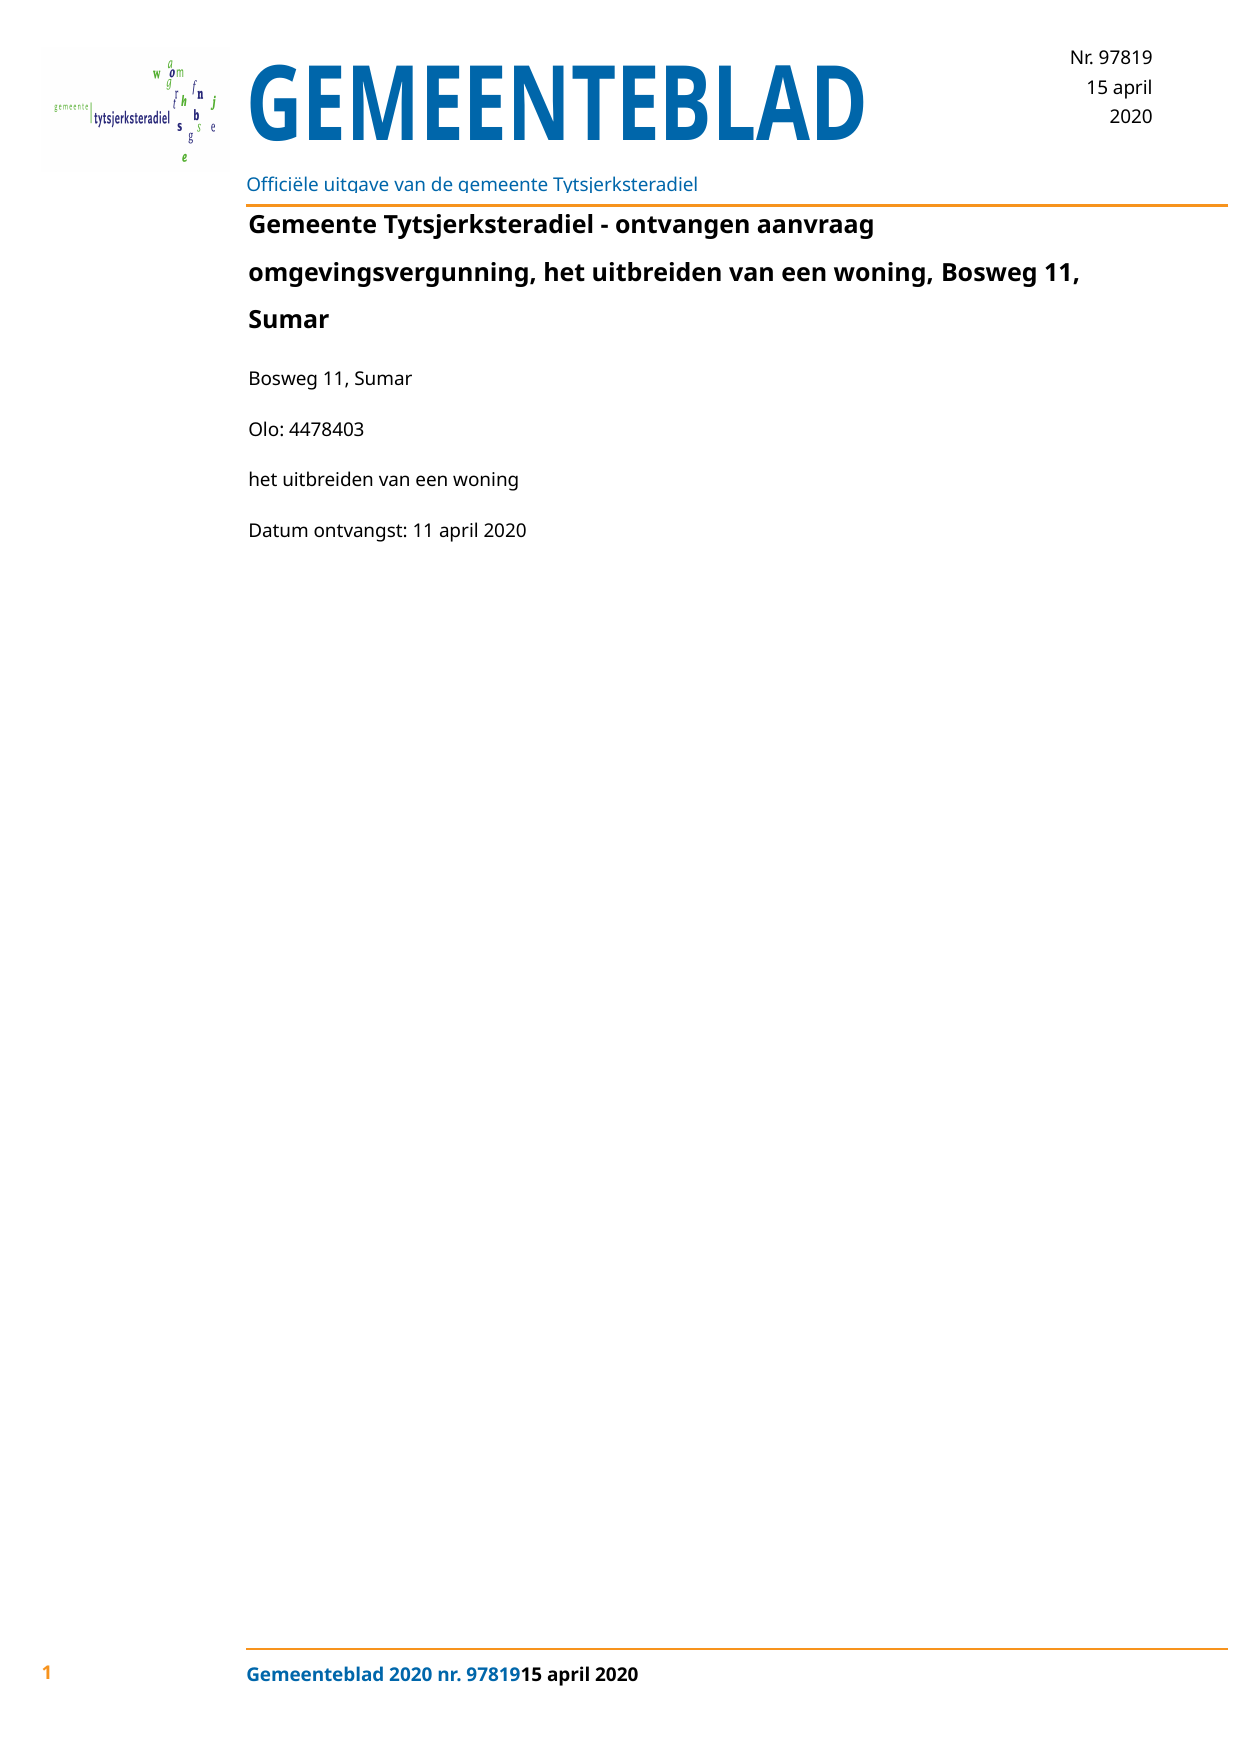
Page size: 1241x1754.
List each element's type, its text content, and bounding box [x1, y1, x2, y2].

picture [41, 47, 231, 172]
text Datum ontvangst: 11 april 2020 [248, 517, 1152, 542]
text Gemeente Tytsjerksteradiel - ontvangen aanvraag omgevingsvergunning, het uitbreiden van een woning, Bosweg 11, Sumar [248, 207, 1152, 336]
text Bosweg 11, Sumar [248, 366, 1152, 391]
text Olo: 4478403 [248, 416, 1152, 442]
text het uitbreiden van een woning [248, 466, 1152, 492]
